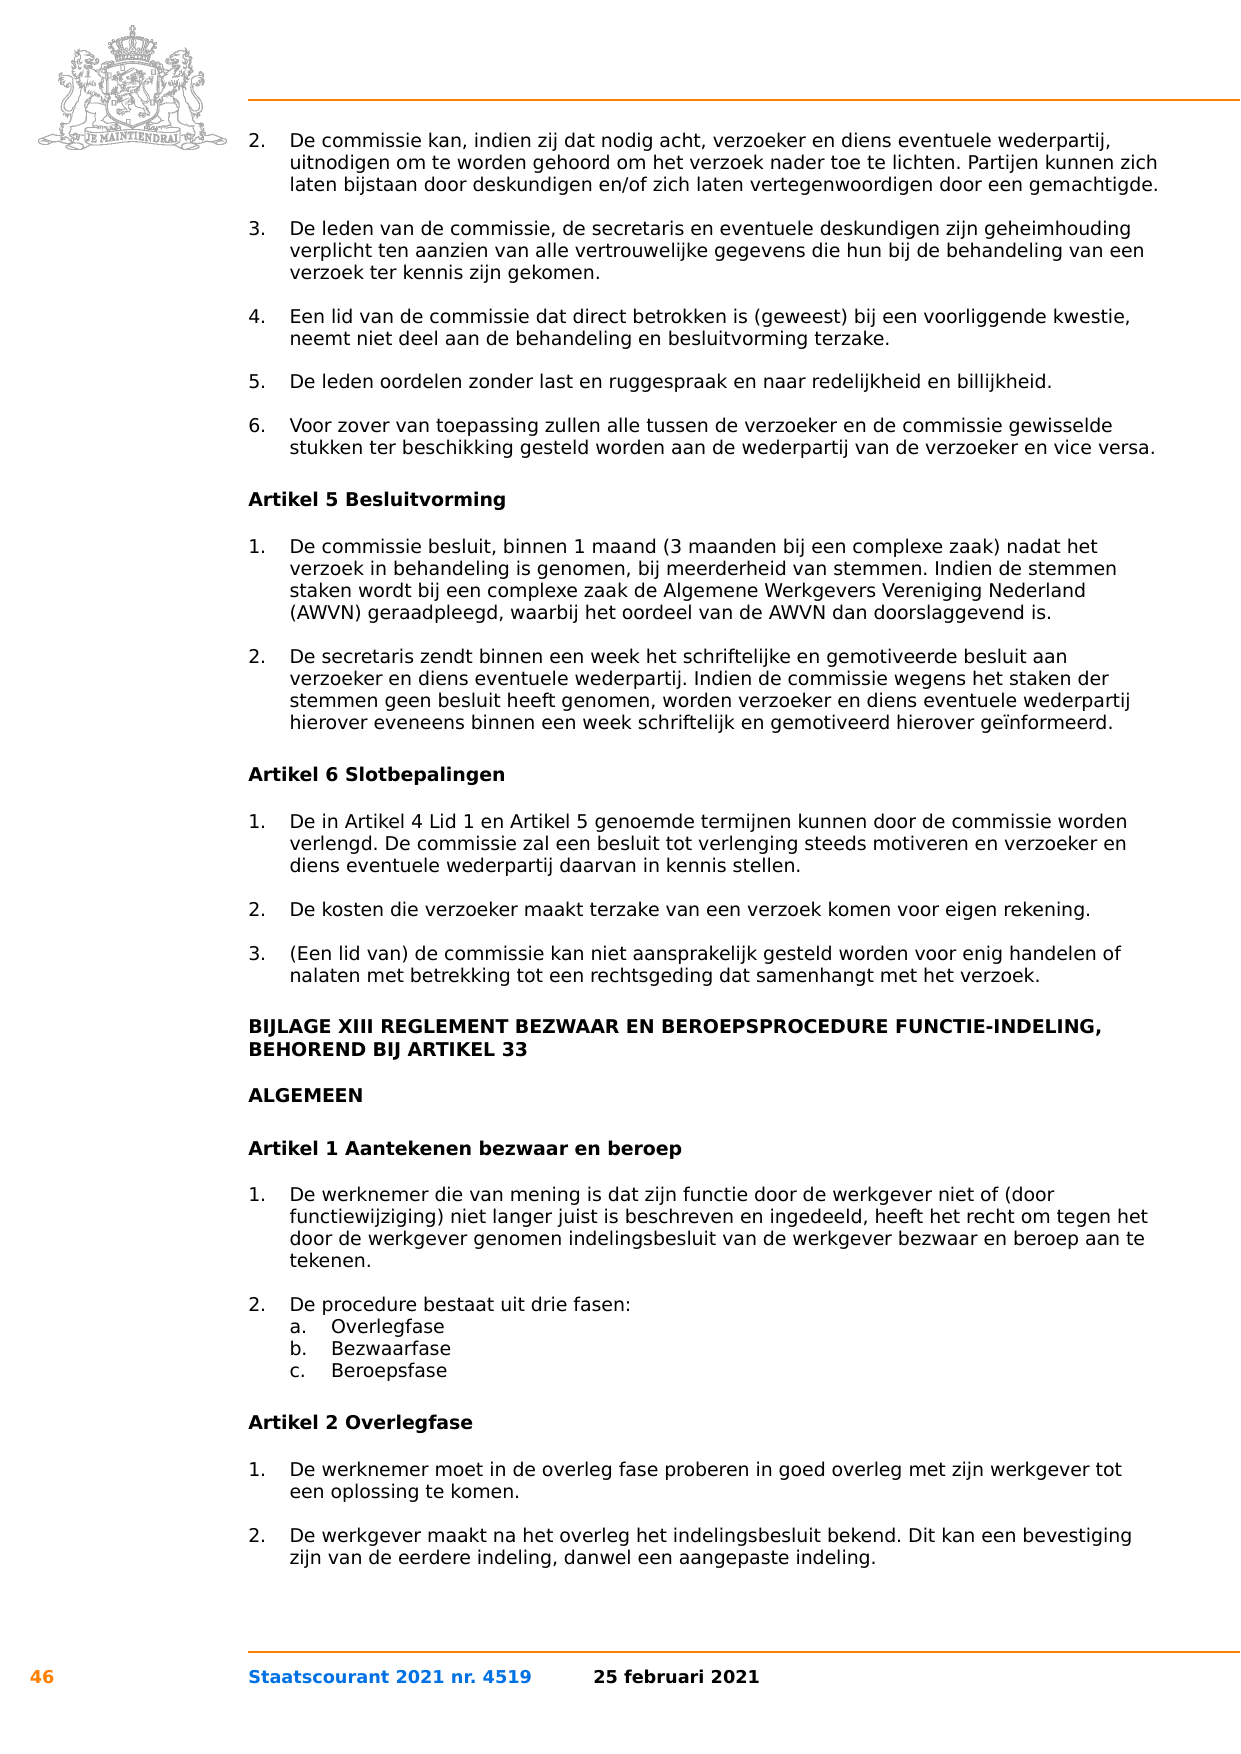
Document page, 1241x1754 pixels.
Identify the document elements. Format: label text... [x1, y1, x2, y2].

text 1. De werknemer moet in de overleg fase proberen in goed overleg met zijn werkgever tot een oplossing te komen. [248, 1459, 1163, 1503]
text 1. De in Artikel 4 Lid 1 en Artikel 5 genoemde termijnen kunnen door de commissie worden verlengd. De commissie zal een besluit tot verlenging steeds motiveren en verzoeker en diens eventuele wederpartij daarvan in kennis stellen. [248, 811, 1163, 877]
text 1. De commissie besluit, binnen 1 maand (3 maanden bij een complexe zaak) nadat het verzoek in behandeling is genomen, bij meerderheid van stemmen. Indien de stemmen staken wordt bij een complexe zaak de Algemene Werkgevers Vereniging Nederland (AWVN) geraadpleegd, waarbij het oordeel van de AWVN dan doorslaggevend is. [248, 536, 1163, 624]
subtitle Artikel 2 Overlegfase [248, 1412, 1163, 1434]
text 1. De werknemer die van mening is dat zijn functie door de werkgever niet of (door functiewijziging) niet langer juist is beschreven en ingedeeld, heeft het recht om tegen het door de werkgever genomen indelingsbesluit van de werkgever bezwaar en beroep aan te tekenen. [248, 1184, 1163, 1272]
text 2. De procedure bestaat uit drie fasen: [248, 1294, 1163, 1316]
text 2. De secretaris zendt binnen een week het schriftelijke en gemotiveerde besluit aan verzoeker en diens eventuele wederpartij. Indien de commissie wegens het staken der stemmen geen besluit heeft genomen, worden verzoeker en diens eventuele wederpartij hierover eveneens binnen een week schriftelijk en gemotiveerd hierover geïnformeerd. [248, 646, 1163, 734]
text 2. De werkgever maakt na het overleg het indelingsbesluit bekend. Dit kan een bevestiging zijn van de eerdere indeling, danwel een aangepaste indeling. [248, 1525, 1163, 1569]
text 3. (Een lid van) de commissie kan niet aansprakelijk gesteld worden voor enig handelen of nalaten met betrekking tot een rechtsgeding dat samenhangt met het verzoek. [248, 942, 1163, 986]
text a. Overlegfase [289, 1316, 1163, 1338]
text 6. Voor zover van toepassing zullen alle tussen de verzoeker en de commissie gewisselde stukken ter beschikking gesteld worden aan de wederpartij van de verzoeker en vice versa. [248, 415, 1163, 459]
subtitle Artikel 1 Aantekenen bezwaar en beroep [248, 1137, 1163, 1159]
text 2. De commissie kan, indien zij dat nodig acht, verzoeker en diens eventuele wederpartij, uitnodigen om te worden gehoord om het verzoek nader toe te lichten. Partijen kunnen zich laten bijstaan door deskundigen en/of zich laten vertegenwoordigen door een gemachtigde. [248, 130, 1163, 196]
text 3. De leden van de commissie, de secretaris en eventuele deskundigen zijn geheimhouding verplicht ten aanzien van alle vertrouwelijke gegevens die hun bij de behandeling van een verzoek ter kennis zijn gekomen. [248, 218, 1163, 284]
text 5. De leden oordelen zonder last en ruggespraak en naar redelijkheid en billijkheid. [248, 371, 1163, 393]
subtitle ALGEMEEN [248, 1085, 1163, 1107]
text 2. De kosten die verzoeker maakt terzake van een verzoek komen voor eigen rekening. [248, 899, 1163, 921]
subtitle Artikel 6 Slotbepalingen [248, 764, 1163, 786]
text 4. Een lid van de commissie dat direct betrokken is (geweest) bij een voorliggende kwestie, neemt niet deel aan de behandeling en besluitvorming terzake. [248, 306, 1163, 349]
subtitle BIJLAGE XIII REGLEMENT BEZWAAR EN BEROEPSPROCEDURE FUNCTIE-INDELING, BEHOREND BIJ ARTIKEL 33 [248, 1016, 1163, 1060]
text c. Beroepsfase [289, 1360, 1163, 1382]
subtitle Artikel 5 Besluitvorming [248, 489, 1163, 511]
text b. Bezwaarfase [289, 1338, 1163, 1360]
picture [38, 25, 227, 150]
